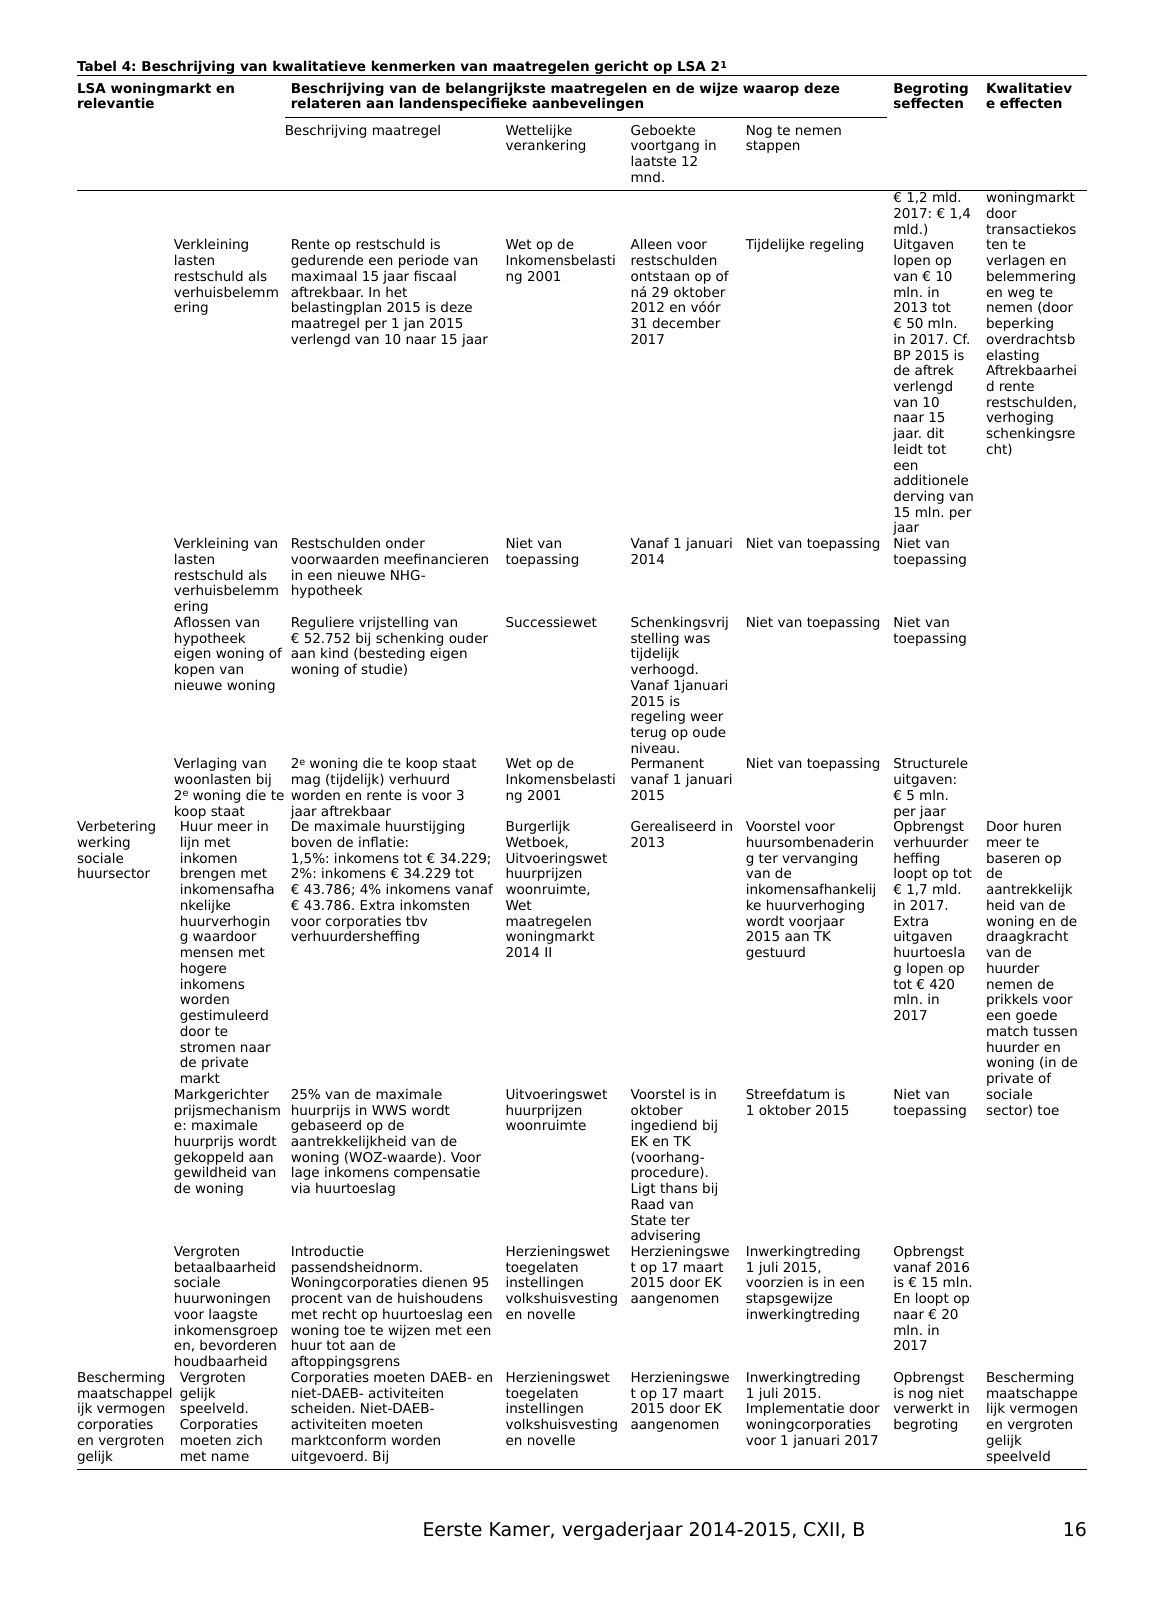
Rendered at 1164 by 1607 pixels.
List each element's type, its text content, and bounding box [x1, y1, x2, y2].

table_cell [980, 756, 1087, 819]
table_cell Successiewet [500, 615, 624, 756]
table_cell Niet van toepassing [500, 536, 624, 615]
table_cell Herzieningswet op 17 maart 2015 door EK aangenomen [625, 1244, 740, 1370]
table_cell Restschulden onder voorwaarden meefinancieren in een nieuwe NHG-hypotheek [285, 536, 499, 615]
table_cell Kwalitatieve effecten [980, 76, 1087, 190]
table_cell Bescherming maatschappelijk vermogen en vergroten gelijk speelveld [980, 1370, 1087, 1469]
table_cell [740, 191, 887, 237]
table_cell Door huren meer te baseren op de aantrekkelijkheid van de woning en de draagkracht van de huurder nemen de prikkels voor een goede match tussen huurder en woning (in de private of sociale sector) toe [980, 819, 1087, 1370]
table_cell Wet op de Inkomensbelasting 2001 [500, 237, 624, 536]
table_cell Inwerkingtreding 1 juli 2015, voorzien is in een stapsgewijze inwerkingtreding [740, 1244, 887, 1370]
table_cell Inwerkingtreding 1 juli 2015. Implementatie door woningcorporaties voor 1 januari 2017 [740, 1370, 887, 1469]
table_cell Beschrijving maatregel [285, 118, 499, 190]
table_cell Uitgaven lopen op van € 10 mln. in 2013 tot € 50 mln. in 2017. Cf. BP 2015 is de aftrek verlengd van 10 naar 15 jaar. dit leidt tot een additionele derving van 15 mln. per jaar [887, 237, 980, 536]
table_cell Niet van toepassing [740, 756, 887, 819]
table_cell Herzieningswet toegelaten instellingen volkshuisvesting en novelle [500, 1244, 624, 1370]
table_cell Rente op restschuld is gedurende een periode van maximaal 15 jaar fiscaal aftrekbaar. In het belastingplan 2015 is deze maatregel per 1 jan 2015 verlengd van 10 naar 15 jaar [285, 237, 499, 536]
table_cell 2e woning die te koop staat mag (tijdelijk) verhuurd worden en rente is voor 3 jaar aftrekbaar [285, 756, 499, 819]
table_cell Aflossen van hypotheek eigen woning of kopen van nieuwe woning [174, 615, 284, 756]
table_cell Niet van toepassing [887, 1087, 980, 1244]
table_cell Geboekte voortgang in laatste 12 mnd. [625, 118, 740, 190]
table_cell Bescherming maatschappelijk vermogen corporaties en vergroten gelijk [77, 1370, 174, 1469]
table_header Tabel 4: Beschrijving van kwalitatieve kenmerken van maatregelen gericht op LSA 21 [77, 59, 1087, 75]
table_cell Niet van toepassing [740, 536, 887, 615]
table_cell Herzieningswet op 17 maart 2015 door EK aangenomen [625, 1370, 740, 1469]
table_cell woningmarkt door transactiekosten te verlagen en belemmeringen weg te nemen (door beperking overdrachtsbelasting Aftrekbaarheid rente restschulden, verhoging schenkingsrecht) [980, 191, 1087, 756]
table_cell Beschrijving van de belangrijkste maatregelen en de wijze waarop deze relateren aan landenspecifieke aanbevelingen [285, 76, 887, 117]
table_cell [174, 191, 284, 237]
table_cell Niet van toepassing [887, 536, 980, 615]
table_cell Vanaf 1 januari 2014 [625, 536, 740, 615]
table_cell Reguliere vrijstelling van € 52.752 bij schenking ouder aan kind (besteding eigen woning of studie) [285, 615, 499, 756]
table_cell Verkleining van lasten restschuld als verhuisbelemmering [174, 536, 284, 615]
table_cell 25% van de maximale huurprijs in WWS wordt gebaseerd op de aantrekkelijkheid van de woning (WOZ-waarde). Voor lage inkomens compensatie via huurtoeslag [285, 1087, 499, 1244]
table_cell Nog te nemen stappen [740, 118, 887, 190]
table_cell Introductie passendsheidnorm. Woningcorporaties dienen 95 procent van de huishoudens met recht op huurtoeslag een woning toe te wijzen met een huur tot aan de aftoppingsgrens [285, 1244, 499, 1370]
table_cell Opbrengst vanaf 2016 is € 15 mln. En loopt op naar € 20 mln. in 2017 [887, 1244, 980, 1370]
table_cell Vergroten gelijk speelveld. Corporaties moeten zich met name [174, 1370, 284, 1469]
table_cell Verbetering werking sociale huursector [77, 819, 174, 1370]
table_cell Voorstel is in oktober ingediend bij EK en TK (voorhang-procedure). Ligt thans bij Raad van State ter advisering [625, 1087, 740, 1244]
table_cell Wettelijke verankering [500, 118, 624, 190]
table_cell Uitvoeringswet huurprijzen woonruimte [500, 1087, 624, 1244]
table_cell Verlaging van woonlasten bij 2e woning die te koop staat [174, 756, 284, 819]
table_cell Tijdelijke regeling [740, 237, 887, 536]
table_cell Permanent vanaf 1 januari 2015 [625, 756, 740, 819]
table_cell De maximale huurstijging boven de inflatie: 1,5%: inkomens tot € 34.229; 2%: inkomens € 34.229 tot € 43.786; 4% inkomens vanaf € 43.786. Extra inkomsten voor corporaties tbv verhuurdersheffing [285, 819, 499, 1087]
table_cell Vergroten betaalbaarheid sociale huurwoningen voor laagste inkomensgroepen, bevorderen houdbaarheid [174, 1244, 284, 1370]
table_cell Begrotingseffecten [887, 76, 980, 190]
table_cell Niet van toepassing [740, 615, 887, 756]
table_cell Alleen voor restschulden ontstaan op of ná 29 oktober 2012 en vóór 31 december 2017 [625, 237, 740, 536]
table_cell [77, 191, 174, 819]
table_cell Streefdatum is 1 oktober 2015 [740, 1087, 887, 1244]
table_cell Niet van toepassing [887, 615, 980, 756]
table_cell [500, 191, 624, 237]
table_cell Corporaties moeten DAEB- en niet-DAEB- activiteiten scheiden. Niet-DAEB-activiteiten moeten marktconform worden uitgevoerd. Bij [285, 1370, 499, 1469]
table_cell LSA woningmarkt en relevantie [77, 76, 284, 190]
table_cell € 1,2 mld. 2017: € 1,4 mld.) [887, 191, 980, 237]
table_cell Voorstel voor huursombenadering ter vervanging van de inkomensafhankelijke huurverhoging wordt voorjaar 2015 aan TK gestuurd [740, 819, 887, 1087]
table_cell Huur meer in lijn met inkomen brengen met inkomensafhankelijke huurverhoging waardoor mensen met hogere inkomens worden gestimuleerd door te stromen naar de private markt [174, 819, 284, 1087]
table_cell Opbrengst is nog niet verwerkt in begroting [887, 1370, 980, 1469]
table_cell [625, 191, 740, 237]
table_cell [285, 191, 499, 237]
table_cell Structurele uitgaven: € 5 mln. per jaar [887, 756, 980, 819]
table_cell Wet op de Inkomensbelasting 2001 [500, 756, 624, 819]
table_cell Opbrengst verhuurderheffing loopt op tot € 1,7 mld. in 2017. Extra uitgaven huurtoeslag lopen op tot € 420 mln. in 2017 [887, 819, 980, 1087]
table_cell Schenkingsvrijstelling was tijdelijk verhoogd. Vanaf 1januari 2015 is regeling weer terug op oude niveau. [625, 615, 740, 756]
table_cell Burgerlijk Wetboek, Uitvoeringswet huurprijzen woonruimte, Wet maatregelen woningmarkt 2014 II [500, 819, 624, 1087]
table_cell Herzieningswet toegelaten instellingen volkshuisvesting en novelle [500, 1370, 624, 1469]
table_cell Gerealiseerd in 2013 [625, 819, 740, 1087]
table_cell Verkleining lasten restschuld als verhuisbelemmering [174, 237, 284, 536]
table_cell Markgerichter prijsmechanisme: maximale huurprijs wordt gekoppeld aan gewildheid van de woning [174, 1087, 284, 1244]
